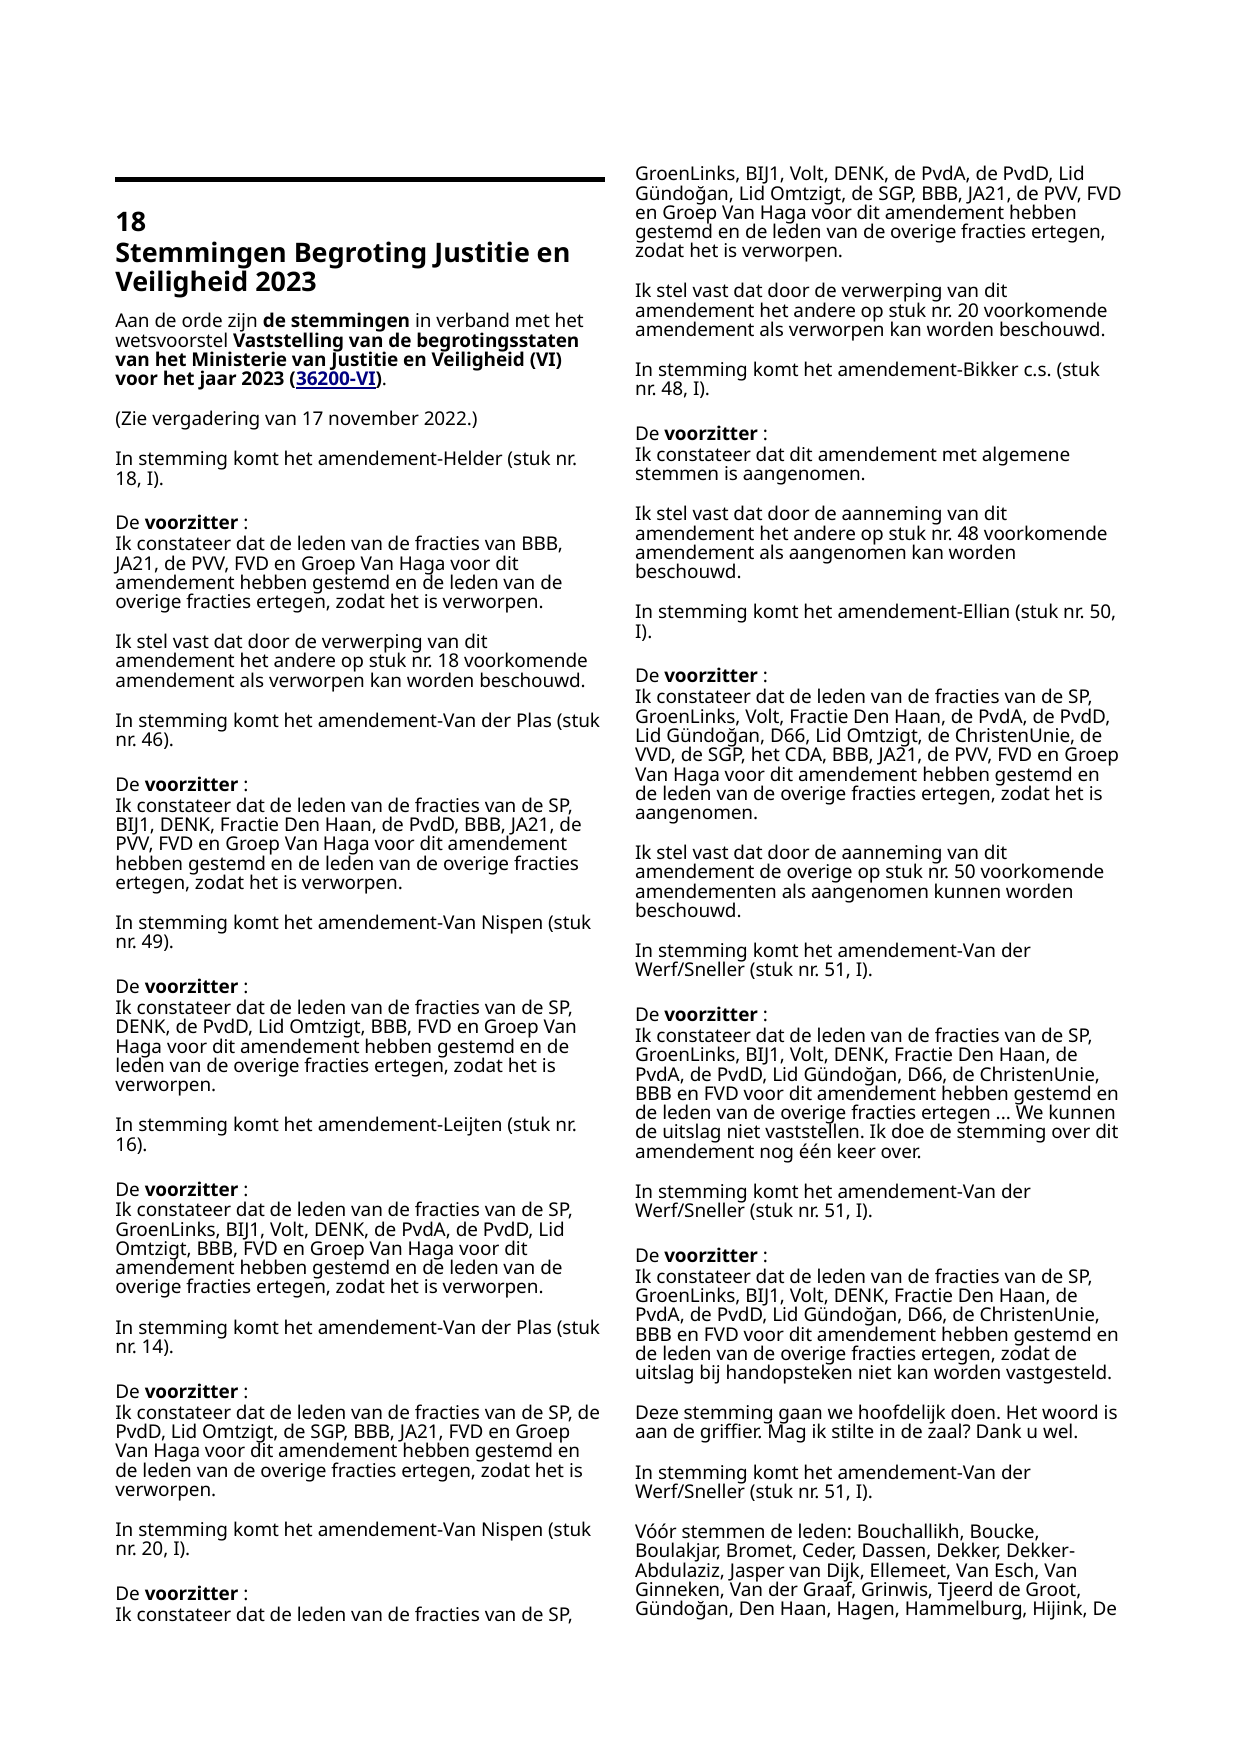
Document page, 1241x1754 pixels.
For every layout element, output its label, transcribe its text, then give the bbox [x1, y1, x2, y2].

text In stemming komt het amendement-Bikker c.s. (stuk nr. 48, I). [635, 361, 1125, 399]
text 18 [115, 203, 605, 239]
text De voorzitter : [115, 973, 605, 999]
text De voorzitter : [635, 663, 1125, 688]
text In stemming komt het amendement-Ellian (stuk nr. 50, I). [635, 603, 1125, 642]
text In stemming komt het amendement-Van der Plas (stuk nr. 14). [115, 1319, 605, 1357]
text Ik stel vast dat door de aanneming van dit amendement het andere op stuk nr. 48 voorkomende amendement als aangenomen kan worden beschouwd. [635, 505, 1125, 582]
text Stemmingen Begroting Justitie en Veiligheid 2023 [115, 239, 605, 312]
text Ik constateer dat de leden van de fracties van de SP, GroenLinks, BIJ1, Volt, DENK, Fractie Den Haan, de PvdA, de PvdD, Lid Gündoğan, D66, de ChristenUnie, BBB en FVD voor dit amendement hebben gestemd en de leden van de overige fracties ertegen, zodat de uitslag bij handopsteken niet kan worden vastgesteld. [635, 1268, 1125, 1383]
text Ik constateer dat de leden van de fracties van de SP, GroenLinks, BIJ1, Volt, DENK, de PvdA, de PvdD, Lid Omtzigt, BBB, FVD en Groep Van Haga voor dit amendement hebben gestemd en de leden van de overige fracties ertegen, zodat het is verworpen. [115, 1201, 605, 1298]
text In stemming komt het amendement-Van Nispen (stuk nr. 20, I). [115, 1521, 605, 1559]
text Ik stel vast dat door de aanneming van dit amendement de overige op stuk nr. 50 voorkomende amendementen als aangenomen kunnen worden beschouwd. [635, 844, 1125, 921]
text De voorzitter : [635, 1001, 1125, 1027]
text De voorzitter : [115, 771, 605, 797]
text Ik constateer dat de leden van de fracties van de SP, GroenLinks, BIJ1, Volt, DENK, Fractie Den Haan, de PvdA, de PvdD, Lid Gündoğan, D66, de ChristenUnie, BBB en FVD voor dit amendement hebben gestemd en de leden van de overige fracties ertegen ... We kunnen de uitslag niet vaststellen. Ik doe de stemming over dit amendement nog één keer over. [635, 1027, 1125, 1162]
text De voorzitter : [115, 1378, 605, 1404]
text Ik stel vast dat door de verwerping van dit amendement het andere op stuk nr. 18 voorkomende amendement als verworpen kan worden beschouwd. [115, 633, 605, 691]
text Ik constateer dat dit amendement met algemene stemmen is aangenomen. [635, 446, 1125, 485]
text In stemming komt het amendement-Van Nispen (stuk nr. 49). [115, 914, 605, 953]
text In stemming komt het amendement-Van der Werf/Sneller (stuk nr. 51, I). [635, 1183, 1125, 1221]
text In stemming komt het amendement-Van der Werf/Sneller (stuk nr. 51, I). [635, 942, 1125, 980]
text GroenLinks, BIJ1, Volt, DENK, de PvdA, de PvdD, Lid Gündoğan, Lid Omtzigt, de SGP, BBB, JA21, de PVV, FVD en Groep Van Haga voor dit amendement hebben gestemd en de leden van de overige fracties ertegen, zodat het is verworpen. [635, 165, 1125, 262]
text De voorzitter : [115, 509, 605, 535]
text Aan de orde zijn de stemmingen in verband met het wetsvoorstel Vaststelling van de begrotingsstaten van het Ministerie van Justitie en Veiligheid (VI) voor het jaar 2023 (36200-VI). [115, 312, 605, 389]
text Ik constateer dat de leden van de fracties van de SP, GroenLinks, Volt, Fractie Den Haan, de PvdA, de PvdD, Lid Gündoğan, D66, Lid Omtzigt, de ChristenUnie, de VVD, de SGP, het CDA, BBB, JA21, de PVV, FVD en Groep Van Haga voor dit amendement hebben gestemd en de leden van de overige fracties ertegen, zodat het is aangenomen. [635, 688, 1125, 823]
text In stemming komt het amendement-Leijten (stuk nr. 16). [115, 1116, 605, 1155]
text Ik stel vast dat door de verwerping van dit amendement het andere op stuk nr. 20 voorkomende amendement als verworpen kan worden beschouwd. [635, 282, 1125, 340]
text Ik constateer dat de leden van de fracties van BBB, JA21, de PVV, FVD en Groep Van Haga voor dit amendement hebben gestemd en de leden van de overige fracties ertegen, zodat het is verworpen. [115, 535, 605, 612]
text In stemming komt het amendement-Helder (stuk nr. 18, I). [115, 450, 605, 489]
text Ik constateer dat de leden van de fracties van de SP, DENK, de PvdD, Lid Omtzigt, BBB, FVD en Groep Van Haga voor dit amendement hebben gestemd en de leden van de overige fracties ertegen, zodat het is verworpen. [115, 999, 605, 1096]
text (Zie vergadering van 17 november 2022.) [115, 410, 605, 429]
text De voorzitter : [635, 1242, 1125, 1268]
text Vóór stemmen de leden: Bouchallikh, Boucke, Boulakjar, Bromet, Ceder, Dassen, Dekker, Dekker-Abdulaziz, Jasper van Dijk, Ellemeet, Van Esch, Van Ginneken, Van der Graaf, Grinwis, Tjeerd de Groot, Gündoğan, Den Haan, Hagen, Hammelburg, Hijink, De [635, 1523, 1125, 1619]
text In stemming komt het amendement-Van der Werf/Sneller (stuk nr. 51, I). [635, 1464, 1125, 1502]
text Deze stemming gaan we hoofdelijk doen. Het woord is aan de griffier. Mag ik stilte in de zaal? Dank u wel. [635, 1404, 1125, 1443]
text Ik constateer dat de leden van de fracties van de SP, de PvdD, Lid Omtzigt, de SGP, BBB, JA21, FVD en Groep Van Haga voor dit amendement hebben gestemd en de leden van de overige fracties ertegen, zodat het is verworpen. [115, 1404, 605, 1500]
text In stemming komt het amendement-Van der Plas (stuk nr. 46). [115, 712, 605, 750]
text Ik constateer dat de leden van de fracties van de SP, [115, 1606, 605, 1625]
text De voorzitter : [635, 420, 1125, 446]
text Ik constateer dat de leden van de fracties van de SP, BIJ1, DENK, Fractie Den Haan, de PvdD, BBB, JA21, de PVV, FVD en Groep Van Haga voor dit amendement hebben gestemd en de leden van de overige fracties ertegen, zodat het is verworpen. [115, 797, 605, 893]
text De voorzitter : [115, 1176, 605, 1201]
text De voorzitter : [115, 1580, 605, 1606]
